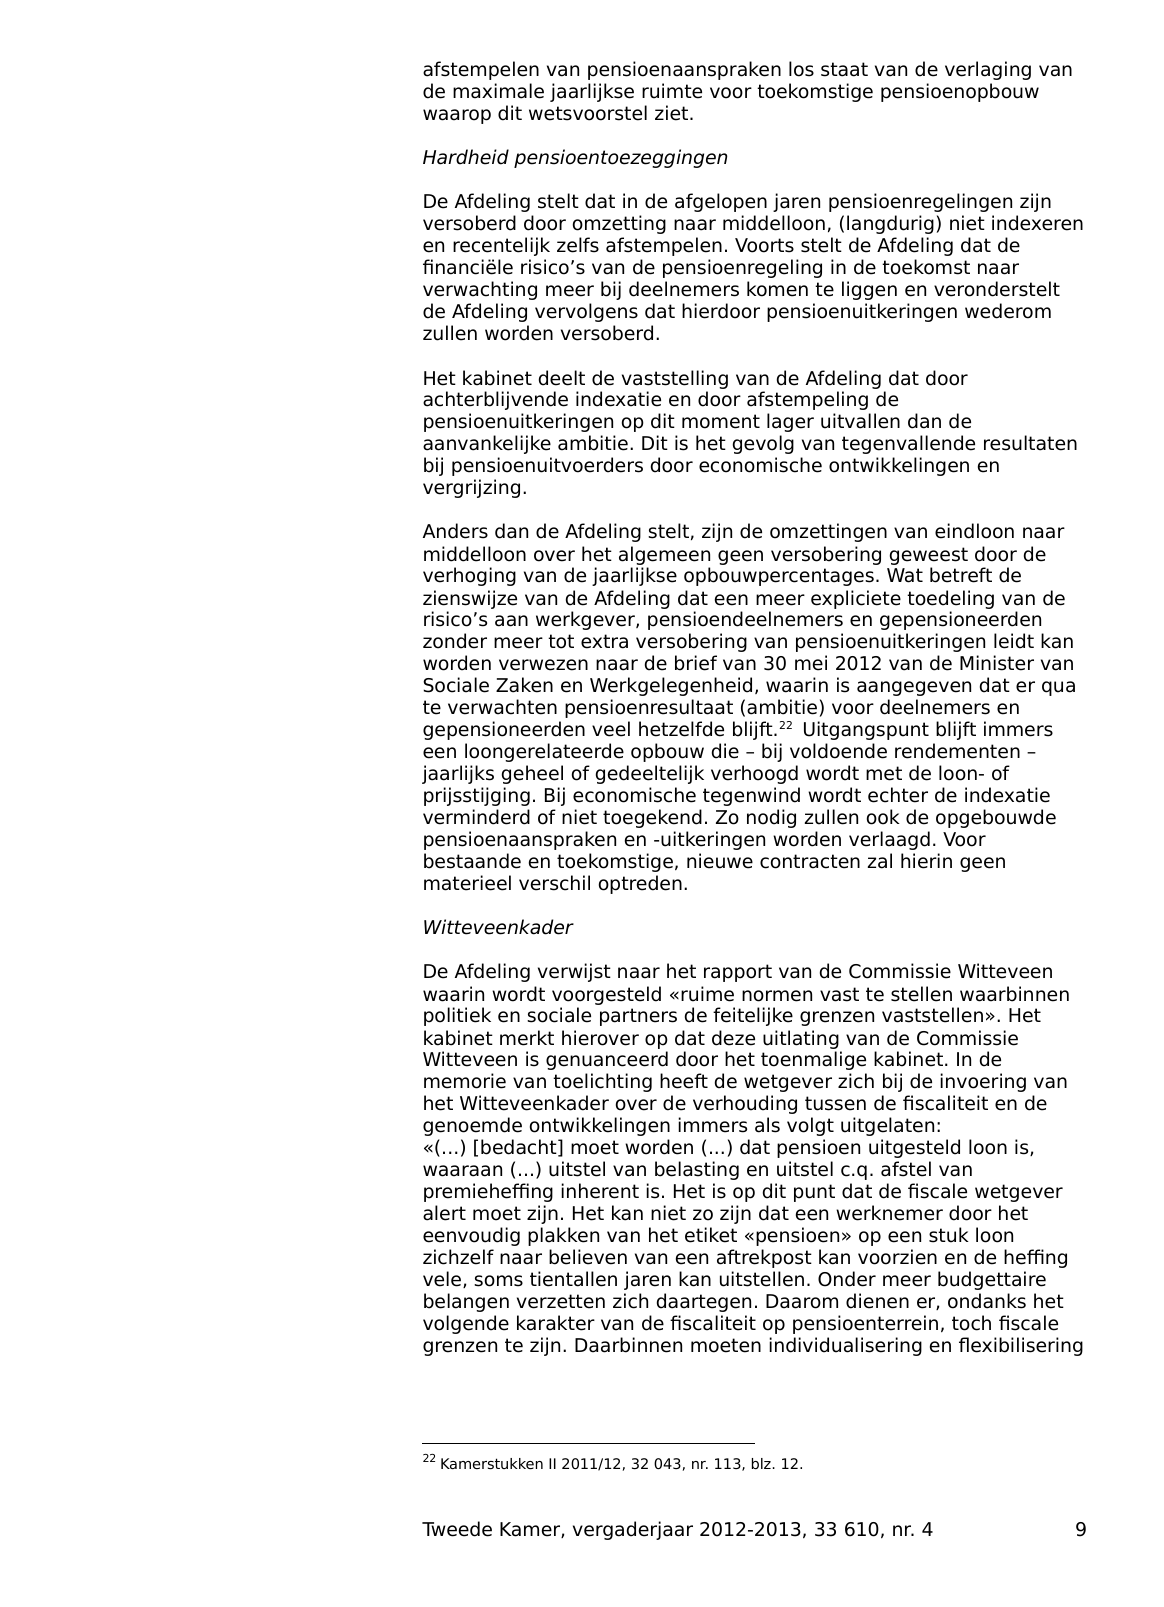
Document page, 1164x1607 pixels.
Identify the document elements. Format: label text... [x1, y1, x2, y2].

text Het kabinet deelt de vaststelling van de Afdeling dat door achterblijvende indexatie en door afstempeling de pensioenuitkeringen op dit moment lager uitvallen dan de aanvankelijke ambitie. Dit is het gevolg van tegenvallende resultaten bij pensioenuitvoerders door economische ontwikkelingen en vergrijzing. [422, 367, 1087, 499]
text afstempelen van pensioenaanspraken los staat van de verlaging van de maximale jaarlijkse ruimte voor toekomstige pensioenopbouw waarop dit wetsvoorstel ziet. [422, 59, 1087, 125]
text «(...) [bedacht] moet worden (...) dat pensioen uitgesteld loon is, waaraan (...) uitstel van belasting en uitstel c.q. afstel van premieheffing inherent is. Het is op dit punt dat de fiscale wetgever alert moet zijn. Het kan niet zo zijn dat een werknemer door het eenvoudig plakken van het etiket «pensioen» op een stuk loon zichzelf naar believen van een aftrekpost kan voorzien en de heffing vele, soms tientallen jaren kan uitstellen. Onder meer budgettaire belangen verzetten zich daartegen. Daarom dienen er, ondanks het volgende karakter van de fiscaliteit op pensioenterrein, toch fiscale grenzen te zijn. Daarbinnen moeten individualisering en flexibilisering [422, 1137, 1087, 1357]
text De Afdeling verwijst naar het rapport van de Commissie Witteveen waarin wordt voorgesteld «ruime normen vast te stellen waarbinnen politiek en sociale partners de feitelijke grenzen vaststellen». Het kabinet merkt hierover op dat deze uitlating van de Commissie Witteveen is genuanceerd door het toenmalige kabinet. In de memorie van toelichting heeft de wetgever zich bij de invoering van het Witteveenkader over de verhouding tussen de fiscaliteit en de genoemde ontwikkelingen immers als volgt uitgelaten: [422, 961, 1087, 1137]
subtitle Hardheid pensioentoezeggingen [422, 147, 1087, 169]
text Anders dan de Afdeling stelt, zijn de omzettingen van eindloon naar middelloon over het algemeen geen versobering geweest door de verhoging van de jaarlijkse opbouwpercentages. Wat betreft de zienswijze van de Afdeling dat een meer expliciete toedeling van de risico’s aan werkgever, pensioendeelnemers en gepensioneerden zonder meer tot extra versobering van pensioenuitkeringen leidt kan worden verwezen naar de brief van 30 mei 2012 van de Minister van Sociale Zaken en Werkgelegenheid, waarin is aangegeven dat er qua te verwachten pensioenresultaat (ambitie) voor deelnemers en gepensioneerden veel hetzelfde blijft. Uitgangspunt blijft immers een loongerelateerde opbouw die – bij voldoende rendementen – jaarlijks geheel of gedeeltelijk verhoogd wordt met de loon- of prijsstijging. Bij economische tegenwind wordt echter de indexatie verminderd of niet toegekend. Zo nodig zullen ook de opgebouwde pensioenaanspraken en -uitkeringen worden verlaagd. Voor bestaande en toekomstige, nieuwe contracten zal hierin geen materieel verschil optreden. [422, 521, 1087, 895]
subtitle Witteveenkader [422, 917, 1087, 939]
text Kamerstukken II 2011/12, 32 043, nr. 113, blz. 12. [422, 1452, 1087, 1474]
text De Afdeling stelt dat in de afgelopen jaren pensioenregelingen zijn versoberd door omzetting naar middelloon, (langdurig) niet indexeren en recentelijk zelfs afstempelen. Voorts stelt de Afdeling dat de financiële risico’s van de pensioenregeling in de toekomst naar verwachting meer bij deelnemers komen te liggen en veronderstelt de Afdeling vervolgens dat hierdoor pensioenuitkeringen wederom zullen worden versoberd. [422, 191, 1087, 345]
